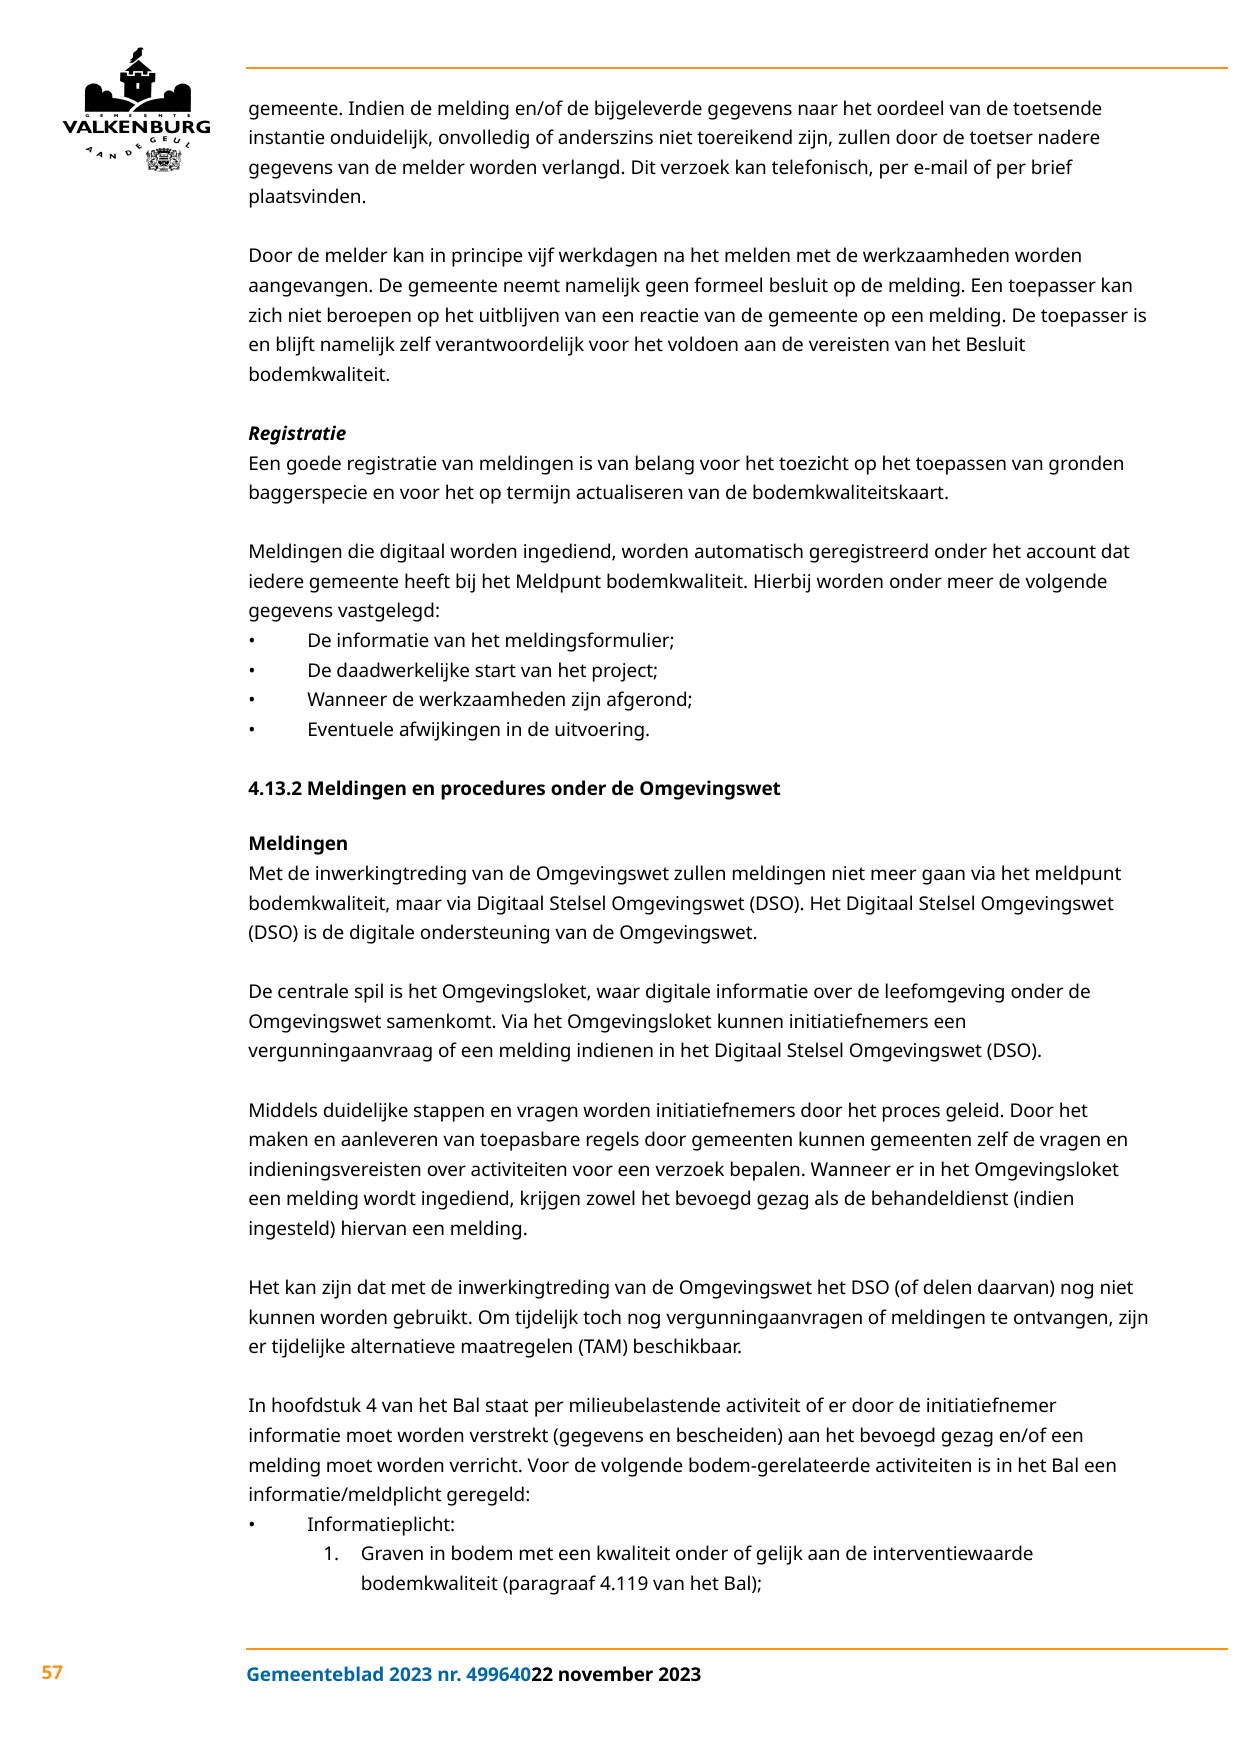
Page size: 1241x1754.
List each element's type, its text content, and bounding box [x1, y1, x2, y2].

text gemeente. Indien de melding en/of de bijgeleverde gegevens naar het oordeel van de toetsende instantie onduidelijk, onvolledig of anderszins niet toereikend zijn, zullen door de toetser nadere gegevens van de melder worden verlangd. Dit verzoek kan telefonisch, per e-mail of per brief plaatsvinden. [248, 95, 1152, 209]
picture [41, 47, 231, 172]
text Met de inwerkingtreding van de Omgevingswet zullen meldingen niet meer gaan via het meldpunt bodemkwaliteit, maar via Digitaal Stelsel Omgevingswet (DSO). Het Digitaal Stelsel Omgevingswet (DSO) is de digitale ondersteuning van de Omgevingswet. [248, 860, 1152, 945]
list Informatieplicht: [248, 1511, 1152, 1537]
list Graven in bodem met een kwaliteit onder of gelijk aan de interventiewaarde bodemkwaliteit (paragraaf 4.119 van het Bal); [323, 1541, 1152, 1596]
text Meldingen die digitaal worden ingediend, worden automatisch geregistreerd onder het account dat iedere gemeente heeft bij het Meldpunt bodemkwaliteit. Hierbij worden onder meer de volgende gegevens vastgelegd: [248, 538, 1152, 623]
text Door de melder kan in principe vijf werkdagen na het melden met de werkzaamheden worden aangevangen. De gemeente neemt namelijk geen formeel besluit op de melding. Een toepasser kan zich niet beroepen op het uitblijven van een reactie van de gemeente op een melding. De toepasser is en blijft namelijk zelf verantwoordelijk voor het voldoen aan de vereisten van het Besluit bodemkwaliteit. [248, 243, 1152, 387]
list Eventuele afwijkingen in de uitvoering. [248, 716, 1152, 742]
text Middels duidelijke stappen en vragen worden initiatiefnemers door het proces geleid. Door het maken en aanleveren van toepasbare regels door gemeenten kunnen gemeenten zelf de vragen en indieningsvereisten over activiteiten voor een verzoek bepalen. Wanneer er in het Omgevingsloket een melding wordt ingediend, krijgen zowel het bevoegd gezag als de behandeldienst (indien ingesteld) hiervan een melding. [248, 1097, 1152, 1241]
list De informatie van het meldingsformulier; [248, 627, 1152, 653]
text Het kan zijn dat met de inwerkingtreding van de Omgevingswet het DSO (of delen daarvan) nog niet kunnen worden gebruikt. Om tijdelijk toch nog vergunningaanvragen of meldingen te ontvangen, zijn er tijdelijke alternatieve maatregelen (TAM) beschikbaar. [248, 1274, 1152, 1359]
text Een goede registratie van meldingen is van belang voor het toezicht op het toepassen van gronden baggerspecie en voor het op termijn actualiseren van de bodemkwaliteitskaart. [248, 450, 1152, 505]
text De centrale spil is het Omgevingsloket, waar digitale informatie over de leefomgeving onder de Omgevingswet samenkomt. Via het Omgevingsloket kunnen initiatiefnemers een vergunningaanvraag of een melding indienen in het Digitaal Stelsel Omgevingswet (DSO). [248, 978, 1152, 1063]
list De daadwerkelijke start van het project; [248, 657, 1152, 683]
text 4.13.2 Meldingen en procedures onder de Omgevingswet [248, 775, 1152, 801]
text Registratie [248, 420, 1152, 446]
text In hoofdstuk 4 van het Bal staat per milieubelastende activiteit of er door de initiatiefnemer informatie moet worden verstrekt (gegevens en bescheiden) aan het bevoegd gezag en/of een melding moet worden verricht. Voor de volgende bodem-gerelateerde activiteiten is in het Bal een informatie/meldplicht geregeld: [248, 1393, 1152, 1507]
text Meldingen [248, 831, 1152, 856]
list Wanneer de werkzaamheden zijn afgerond; [248, 686, 1152, 712]
